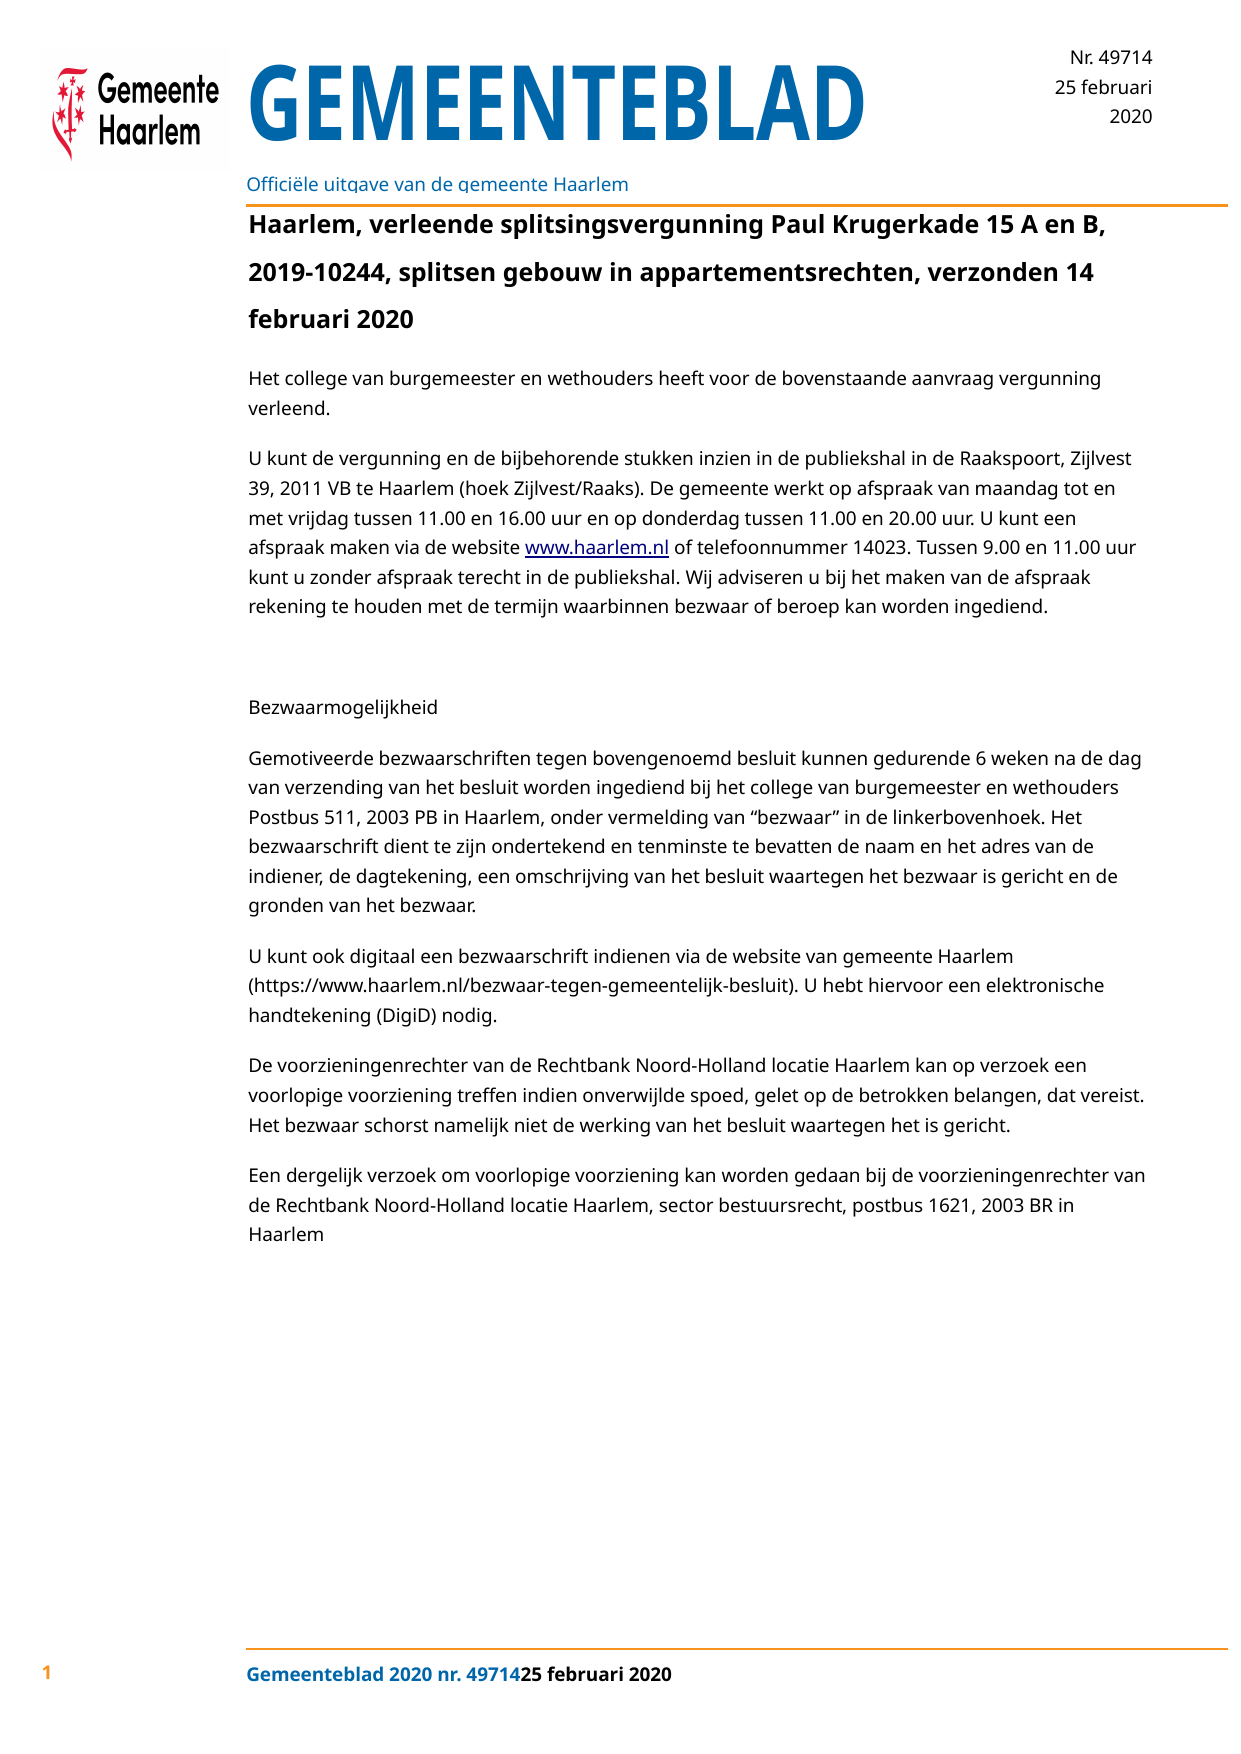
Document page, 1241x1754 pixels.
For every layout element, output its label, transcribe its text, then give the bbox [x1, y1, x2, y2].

text U kunt ook digitaal een bezwaarschrift indienen via de website van gemeente Haarlem (https://www.haarlem.nl/bezwaar-tegen-gemeentelijk-besluit). U hebt hiervoor een elektronische handtekening (DigiD) nodig. [248, 943, 1152, 1028]
picture [41, 47, 231, 172]
text Bezwaarmogelijkheid [248, 694, 1152, 720]
text Gemotiveerde bezwaarschriften tegen bovengenoemd besluit kunnen gedurende 6 weken na de dag van verzending van het besluit worden ingediend bij het college van burgemeester en wethouders Postbus 511, 2003 PB in Haarlem, onder vermelding van “bezwaar” in de linkerbovenhoek. Het bezwaarschrift dient te zijn ondertekend en tenminste te bevatten de naam en het adres van de indiener, de dagtekening, een omschrijving van het besluit waartegen het bezwaar is gericht en de gronden van het bezwaar. [248, 745, 1152, 918]
text U kunt de vergunning en de bijbehorende stukken inzien in de publiekshal in de Raakspoort, Zijlvest 39, 2011 VB te Haarlem (hoek Zijlvest/Raaks). De gemeente werkt op afspraak van maandag tot en met vrijdag tussen 11.00 en 16.00 uur en op donderdag tussen 11.00 en 20.00 uur. U kunt een afspraak maken via de website www.haarlem.nl of telefoonnummer 14023. Tussen 9.00 en 11.00 uur kunt u zonder afspraak terecht in de publiekshal. Wij adviseren u bij het maken van de afspraak rekening te houden met de termijn waarbinnen bezwaar of beroep kan worden ingediend. [248, 446, 1152, 619]
text Een dergelijk verzoek om voorlopige voorziening kan worden gedaan bij de voorzieningenrechter van de Rechtbank Noord-Holland locatie Haarlem, sector bestuursrecht, postbus 1621, 2003 BR in Haarlem [248, 1162, 1152, 1247]
text Haarlem, verleende splitsingsvergunning Paul Krugerkade 15 A en B, 2019-10244, splitsen gebouw in appartementsrechten, verzonden 14 februari 2020 [248, 207, 1152, 336]
text Het college van burgemeester en wethouders heeft voor de bovenstaande aanvraag vergunning verleend. [248, 366, 1152, 421]
text De voorzieningenrechter van de Rechtbank Noord-Holland locatie Haarlem kan op verzoek een voorlopige voorziening treffen indien onverwijlde spoed, gelet op de betrokken belangen, dat vereist. Het bezwaar schorst namelijk niet de werking van het besluit waartegen het is gericht. [248, 1053, 1152, 1137]
